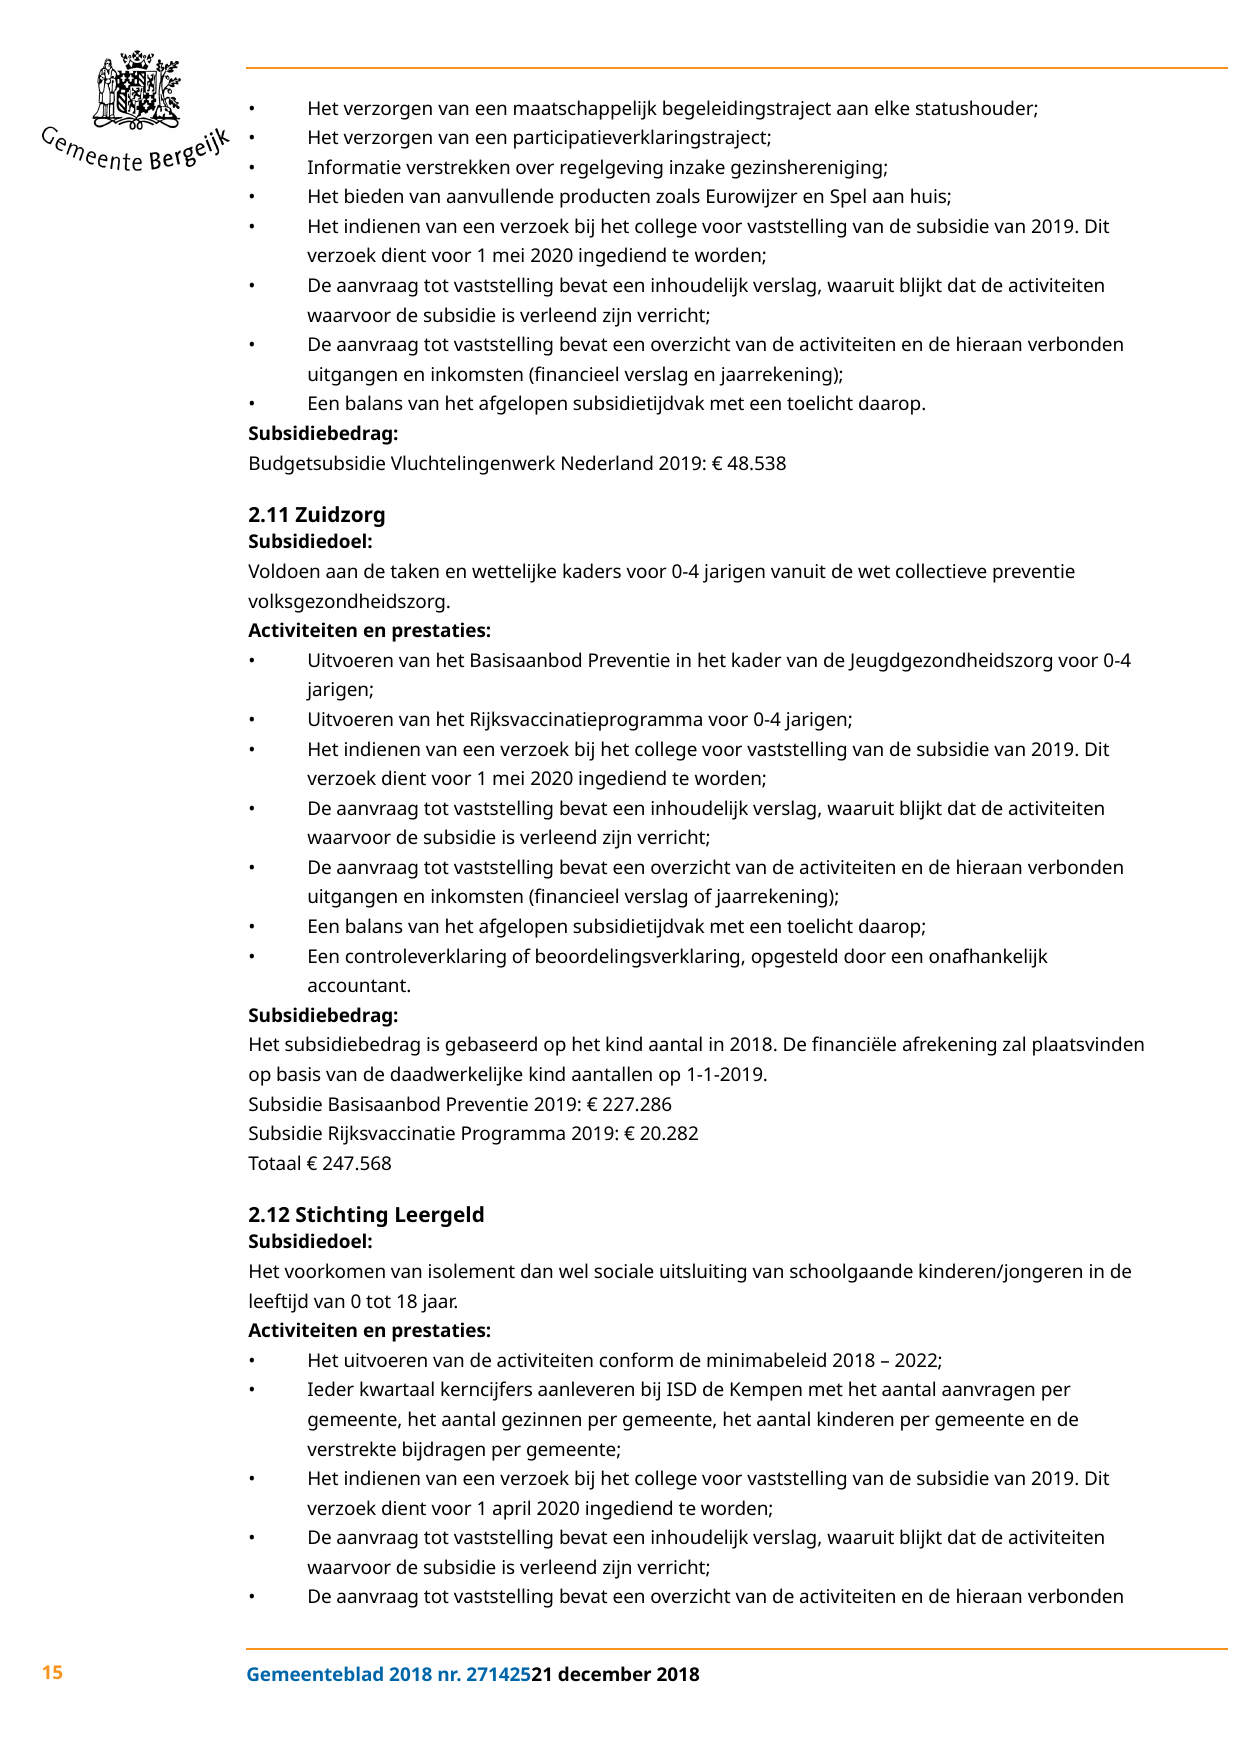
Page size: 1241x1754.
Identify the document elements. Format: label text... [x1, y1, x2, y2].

text 2.11 Zuidzorg [248, 500, 1152, 529]
list Een balans van het afgelopen subsidietijdvak met een toelicht daarop; [248, 913, 1152, 939]
text Subsidiedoel: [248, 529, 1152, 554]
list Een balans van het afgelopen subsidietijdvak met een toelicht daarop. [248, 391, 1152, 416]
text Budgetsubsidie Vluchtelingenwerk Nederland 2019: € 48.538 [248, 450, 1152, 476]
text Het subsidiebedrag is gebaseerd op het kind aantal in 2018. De financiële afrekening zal plaatsvinden op basis van de daadwerkelijke kind aantallen op 1-1-2019. [248, 1032, 1152, 1087]
list Het verzorgen van een participatieverklaringstraject; [248, 124, 1152, 150]
text Het voorkomen van isolement dan wel sociale uitsluiting van schoolgaande kinderen/jongeren in de leeftijd van 0 tot 18 jaar. [248, 1258, 1152, 1314]
list Uitvoeren van het Basisaanbod Preventie in het kader van de Jeugdgezondheidszorg voor 0-4 jarigen; [248, 647, 1152, 702]
list De aanvraag tot vaststelling bevat een overzicht van de activiteiten en de hieraan verbonden uitgangen en inkomsten (financieel verslag of jaarrekening); [248, 854, 1152, 909]
list De aanvraag tot vaststelling bevat een overzicht van de activiteiten en de hieraan verbonden uitgangen en inkomsten (financieel verslag en jaarrekening); [248, 331, 1152, 387]
text Voldoen aan de taken en wettelijke kaders voor 0-4 jarigen vanuit de wet collectieve preventie volksgezondheidszorg. [248, 558, 1152, 613]
text Activiteiten en prestaties: [248, 1317, 1152, 1343]
text Subsidie Basisaanbod Preventie 2019: € 227.286 [248, 1091, 1152, 1116]
list Een controleverklaring of beoordelingsverklaring, opgesteld door een onafhankelijk accountant. [248, 943, 1152, 998]
list Ieder kwartaal kerncijfers aanleveren bij ISD de Kempen met het aantal aanvragen per gemeente, het aantal gezinnen per gemeente, het aantal kinderen per gemeente en de verstrekte bijdragen per gemeente; [248, 1377, 1152, 1462]
text Subsidiebedrag: [248, 1002, 1152, 1028]
text Subsidiebedrag: [248, 420, 1152, 446]
list Uitvoeren van het Rijksvaccinatieprogramma voor 0-4 jarigen; [248, 706, 1152, 732]
list De aanvraag tot vaststelling bevat een overzicht van de activiteiten en de hieraan verbonden [248, 1584, 1152, 1609]
text Subsidiedoel: [248, 1229, 1152, 1254]
text Subsidie Rijksvaccinatie Programma 2019: € 20.282 [248, 1120, 1152, 1146]
list De aanvraag tot vaststelling bevat een inhoudelijk verslag, waaruit blijkt dat de activiteiten waarvoor de subsidie is verleend zijn verricht; [248, 1524, 1152, 1580]
list Het indienen van een verzoek bij het college voor vaststelling van de subsidie van 2019. Dit verzoek dient voor 1 april 2020 ingediend te worden; [248, 1465, 1152, 1521]
list Informatie verstrekken over regelgeving inzake gezinshereniging; [248, 154, 1152, 180]
text 2.12 Stichting Leergeld [248, 1200, 1152, 1229]
list De aanvraag tot vaststelling bevat een inhoudelijk verslag, waaruit blijkt dat de activiteiten waarvoor de subsidie is verleend zijn verricht; [248, 272, 1152, 328]
list Het bieden van aanvullende producten zoals Eurowijzer en Spel aan huis; [248, 183, 1152, 209]
list Het indienen van een verzoek bij het college voor vaststelling van de subsidie van 2019. Dit verzoek dient voor 1 mei 2020 ingediend te worden; [248, 736, 1152, 791]
list Het indienen van een verzoek bij het college voor vaststelling van de subsidie van 2019. Dit verzoek dient voor 1 mei 2020 ingediend te worden; [248, 213, 1152, 268]
text Activiteiten en prestaties: [248, 617, 1152, 643]
list Het verzorgen van een maatschappelijk begeleidingstraject aan elke statushouder; [248, 95, 1152, 121]
picture [41, 47, 231, 172]
list Het uitvoeren van de activiteiten conform de minimabeleid 2018 – 2022; [248, 1347, 1152, 1373]
text Totaal € 247.568 [248, 1150, 1152, 1176]
list De aanvraag tot vaststelling bevat een inhoudelijk verslag, waaruit blijkt dat de activiteiten waarvoor de subsidie is verleend zijn verricht; [248, 795, 1152, 850]
